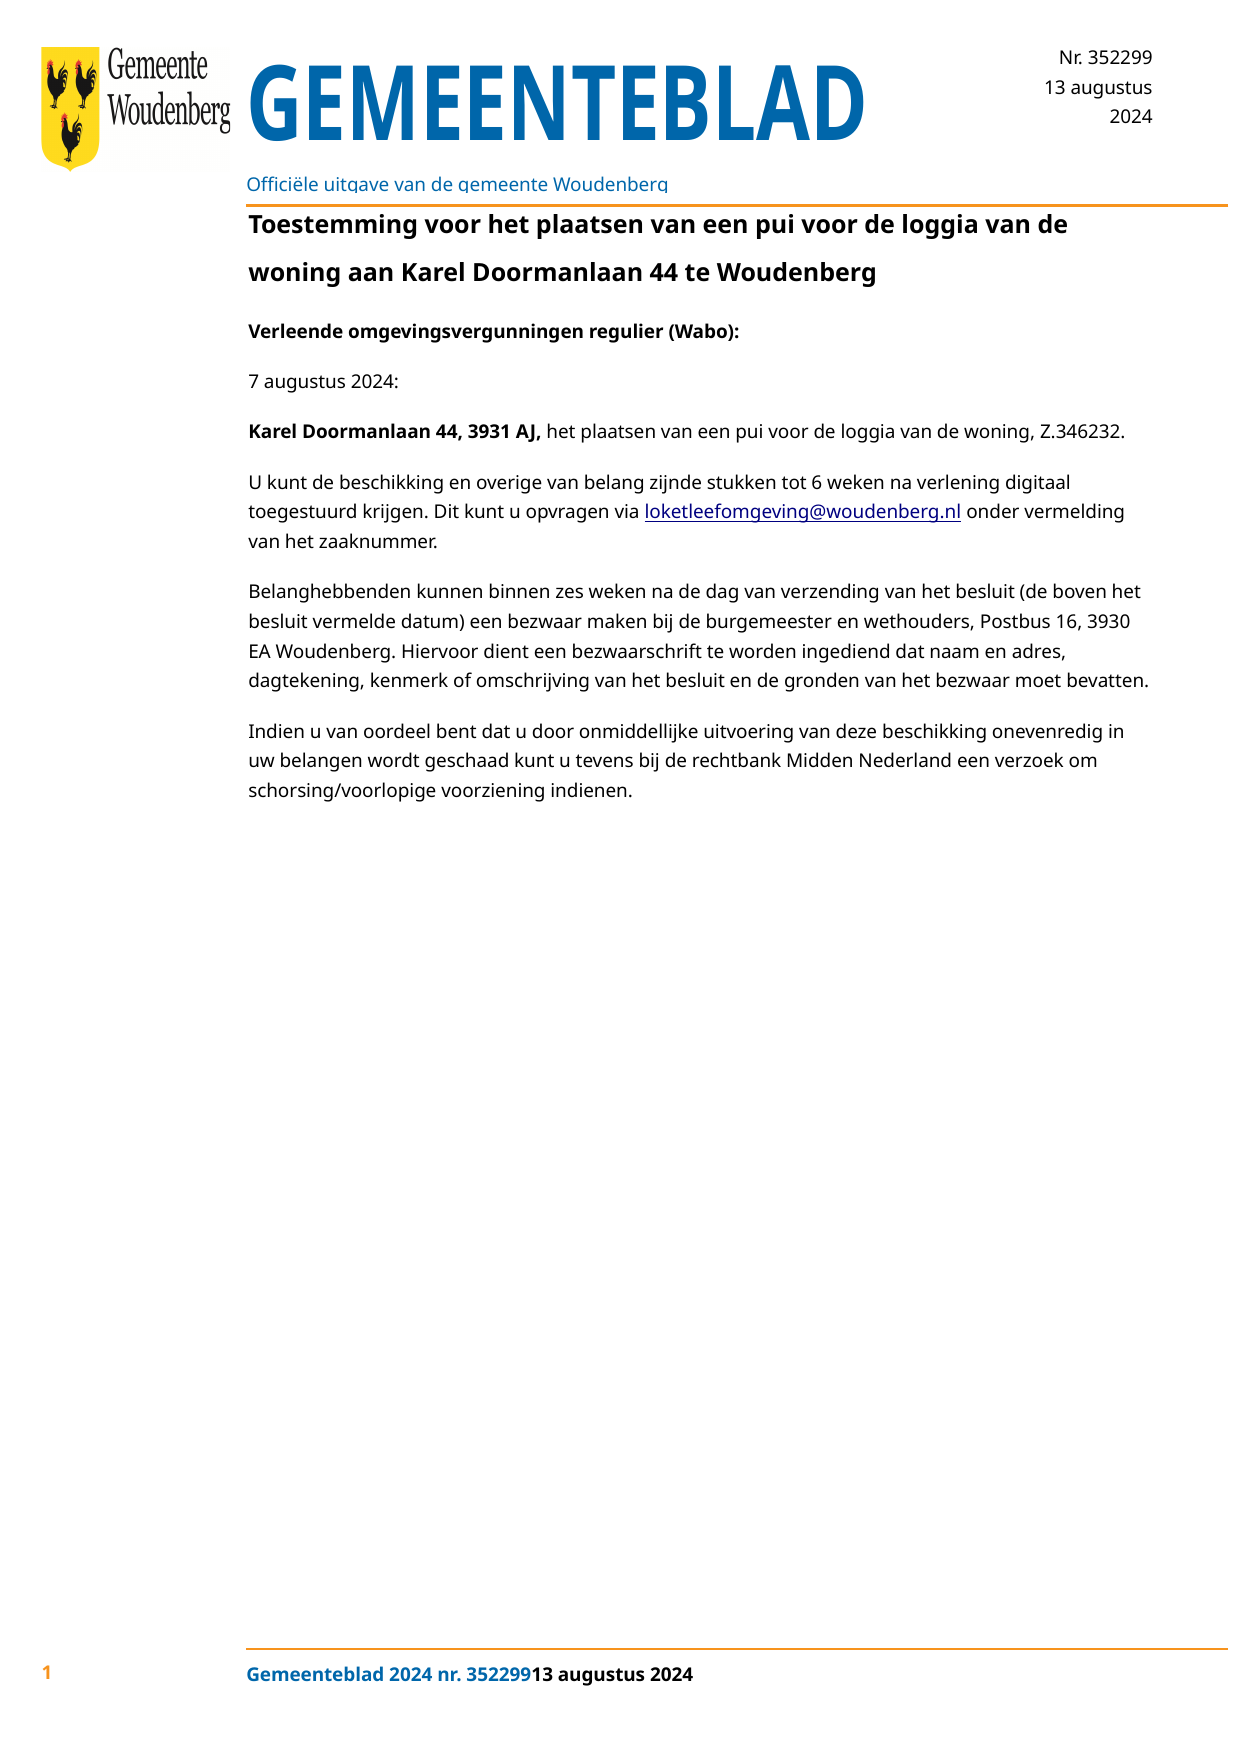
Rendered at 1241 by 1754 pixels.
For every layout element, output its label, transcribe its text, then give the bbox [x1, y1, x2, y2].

text 7 augustus 2024: [248, 368, 1152, 394]
text U kunt de beschikking en overige van belang zijnde stukken tot 6 weken na verlening digitaal toegestuurd krijgen. Dit kunt u opvragen via loketleefomgeving@woudenberg.nl onder vermelding van het zaaknummer. [248, 469, 1152, 554]
text Belanghebbenden kunnen binnen zes weken na de dag van verzending van het besluit (de boven het besluit vermelde datum) een bezwaar maken bij de burgemeester en wethouders, Postbus 16, 3930 EA Woudenberg. Hiervoor dient een bezwaarschrift te worden ingediend dat naam en adres, dagtekening, kenmerk of omschrijving van het besluit en de gronden van het bezwaar moet bevatten. [248, 579, 1152, 693]
text Indien u van oordeel bent dat u door onmiddellijke uitvoering van deze beschikking onevenredig in uw belangen wordt geschaad kunt u tevens bij de rechtbank Midden Nederland een verzoek om schorsing/voorlopige voorziening indienen. [248, 718, 1152, 803]
text Karel Doormanlaan 44, 3931 AJ, het plaatsen van een pui voor de loggia van de woning, Z.346232. [248, 419, 1152, 444]
text Toestemming voor het plaatsen van een pui voor de loggia van de woning aan Karel Doormanlaan 44 te Woudenberg [248, 207, 1152, 288]
text Verleende omgevingsvergunningen regulier (Wabo): [248, 318, 1152, 344]
picture [41, 47, 231, 172]
